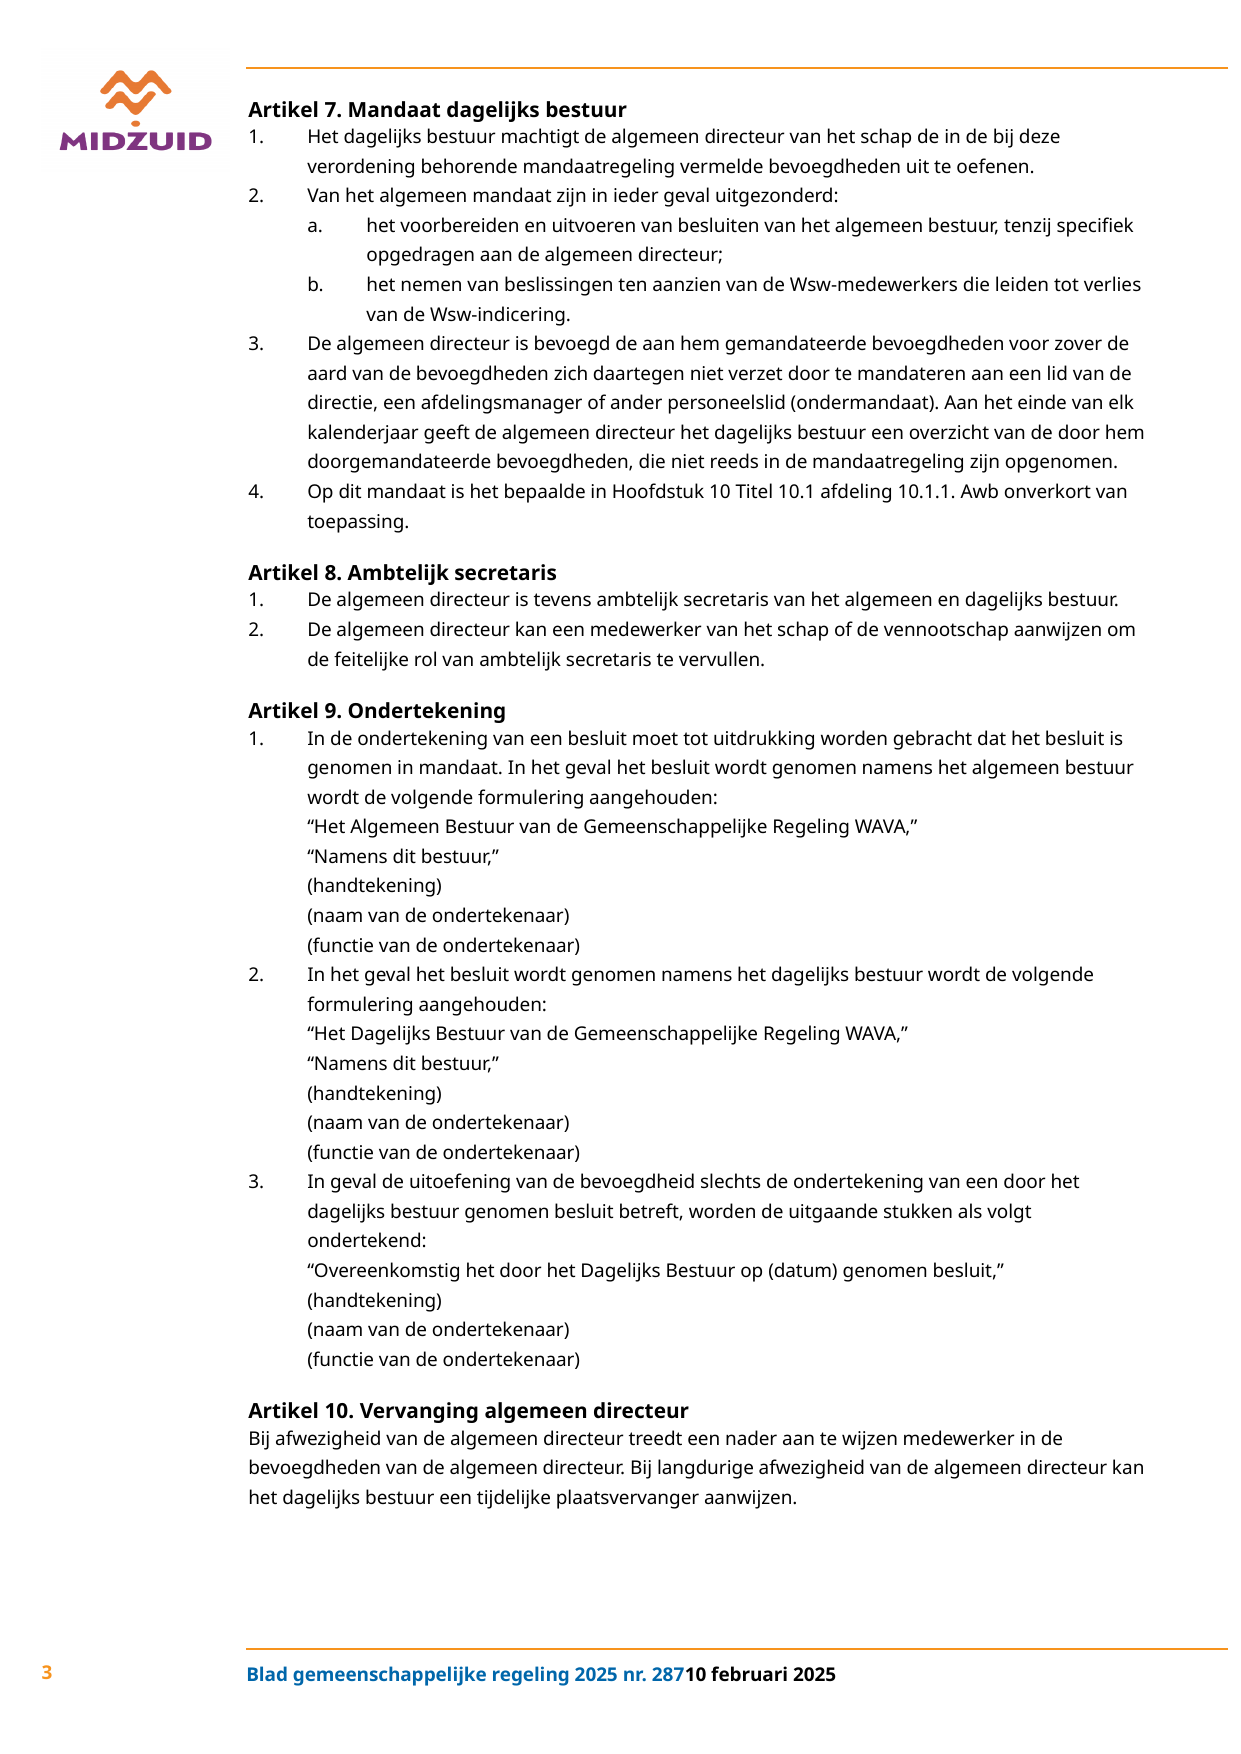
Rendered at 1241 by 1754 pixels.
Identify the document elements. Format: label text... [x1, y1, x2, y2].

list “Het Dagelijks Bestuur van de Gemeenschappelijke Regeling WAVA,” [248, 1021, 1152, 1046]
list In geval de uitoefening van de bevoegdheid slechts de ondertekening van een door het dagelijks bestuur genomen besluit betreft, worden de uitgaande stukken als volgt ondertekend: [248, 1168, 1152, 1253]
text Artikel 9. Ondertekening [248, 696, 1152, 725]
list In het geval het besluit wordt genomen namens het dagelijks bestuur wordt de volgende formulering aangehouden: [248, 961, 1152, 1017]
list het nemen van beslissingen ten aanzien van de Wsw-medewerkers die leiden tot verlies van de Wsw-indicering. [307, 271, 1152, 326]
text Bij afwezigheid van de algemeen directeur treedt een nader aan te wijzen medewerker in de bevoegdheden van de algemeen directeur. Bij langdurige afwezigheid van de algemeen directeur kan het dagelijks bestuur een tijdelijke plaatsvervanger aanwijzen. [248, 1425, 1152, 1510]
list “Namens dit bestuur,” [248, 843, 1152, 869]
list (functie van de ondertekenaar) [248, 932, 1152, 957]
list (handtekening) [248, 873, 1152, 898]
picture [41, 47, 231, 172]
list De algemeen directeur is bevoegd de aan hem gemandateerde bevoegdheden voor zover de aard van de bevoegdheden zich daartegen niet verzet door te mandateren aan een lid van de directie, een afdelingsmanager of ander personeelslid (ondermandaat). Aan het einde van elk kalenderjaar geeft de algemeen directeur het dagelijks bestuur een overzicht van de door hem doorgemandateerde bevoegdheden, die niet reeds in de mandaatregeling zijn opgenomen. [248, 330, 1152, 474]
list Van het algemeen mandaat zijn in ieder geval uitgezonderd: [248, 182, 1152, 208]
text Artikel 10. Vervanging algemeen directeur [248, 1396, 1152, 1425]
list “Het Algemeen Bestuur van de Gemeenschappelijke Regeling WAVA,” [248, 813, 1152, 839]
list Op dit mandaat is het bepaalde in Hoofdstuk 10 Titel 10.1 afdeling 10.1.1. Awb onverkort van toepassing. [248, 478, 1152, 533]
list (functie van de ondertekenaar) [248, 1139, 1152, 1164]
text Artikel 7. Mandaat dagelijks bestuur [248, 95, 1152, 123]
text Artikel 8. Ambtelijk secretaris [248, 558, 1152, 587]
list De algemeen directeur kan een medewerker van het schap of de vennootschap aanwijzen om de feitelijke rol van ambtelijk secretaris te vervullen. [248, 616, 1152, 672]
list (handtekening) [248, 1287, 1152, 1312]
list (functie van de ondertekenaar) [248, 1346, 1152, 1372]
list (naam van de ondertekenaar) [248, 1316, 1152, 1342]
list “Namens dit bestuur,” [248, 1050, 1152, 1076]
list (naam van de ondertekenaar) [248, 902, 1152, 928]
list (naam van de ondertekenaar) [248, 1109, 1152, 1135]
list (handtekening) [248, 1080, 1152, 1105]
list De algemeen directeur is tevens ambtelijk secretaris van het algemeen en dagelijks bestuur. [248, 587, 1152, 612]
list Het dagelijks bestuur machtigt de algemeen directeur van het schap de in de bij deze verordening behorende mandaatregeling vermelde bevoegdheden uit te oefenen. [248, 123, 1152, 178]
list het voorbereiden en uitvoeren van besluiten van het algemeen bestuur, tenzij specifiek opgedragen aan de algemeen directeur; [307, 212, 1152, 267]
list “Overeenkomstig het door het Dagelijks Bestuur op (datum) genomen besluit,” [248, 1257, 1152, 1283]
list In de ondertekening van een besluit moet tot uitdrukking worden gebracht dat het besluit is genomen in mandaat. In het geval het besluit wordt genomen namens het algemeen bestuur wordt de volgende formulering aangehouden: [248, 725, 1152, 809]
